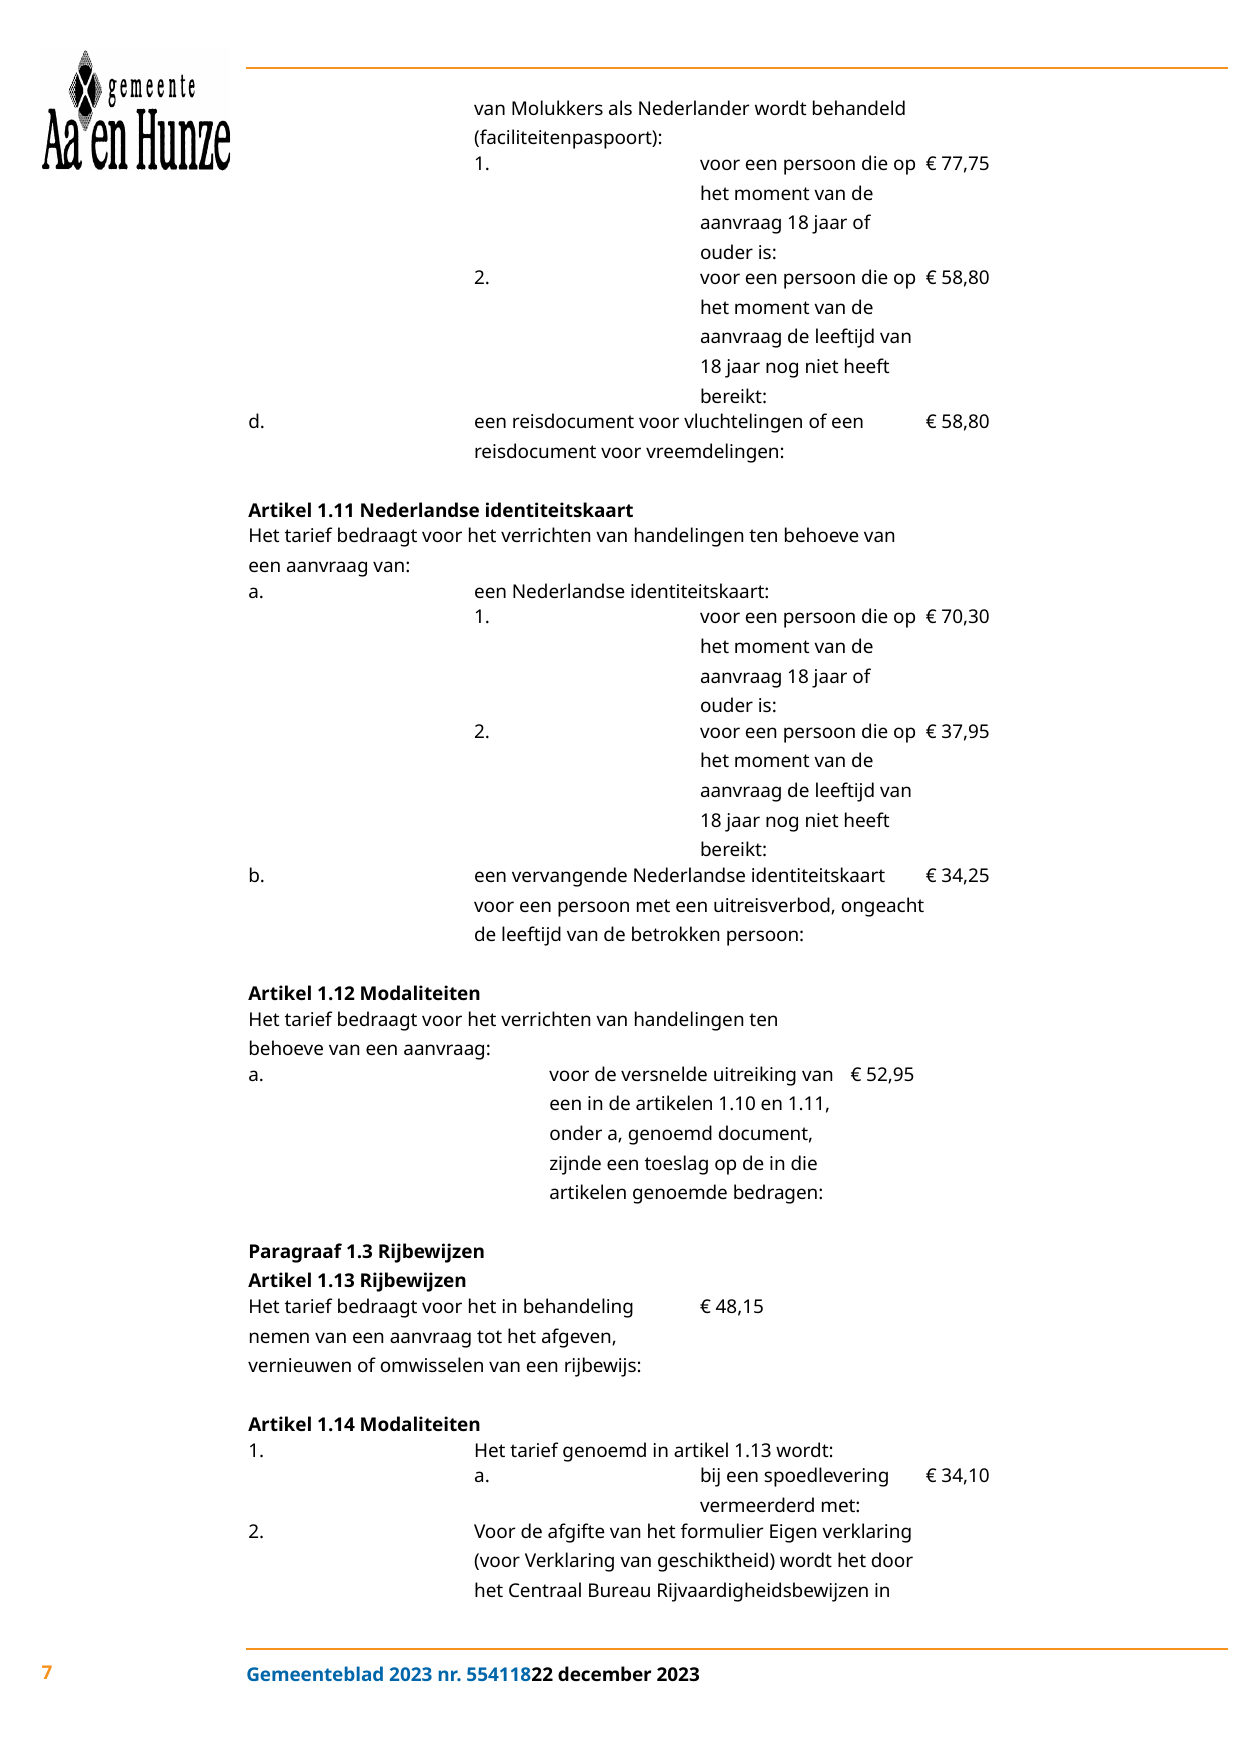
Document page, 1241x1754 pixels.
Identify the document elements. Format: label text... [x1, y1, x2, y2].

table_header [926, 1411, 1152, 1437]
table_cell € 34,10 [926, 1463, 1152, 1518]
table_header [926, 497, 1152, 523]
table_header Artikel 1.12 Modaliteiten [248, 980, 850, 1006]
picture [41, 47, 231, 172]
table_cell Het tarief genoemd in artikel 1.13 wordt: [474, 1437, 926, 1463]
table_cell Voor de afgifte van het formulier Eigen verklaring (voor Verklaring van geschiktheid) wordt het door het Centraal Bureau Rijvaardigheidsbewijzen in [474, 1518, 926, 1603]
table_cell van Molukkers als Nederlander wordt behandeld (faciliteitenpaspoort): [474, 95, 926, 150]
text Paragraaf 1.3 Rijbewijzen [248, 1238, 1152, 1264]
table_cell [850, 1006, 1152, 1061]
table_cell [926, 578, 1152, 604]
table_cell € 52,95 [850, 1061, 1152, 1205]
table_cell [926, 1518, 1152, 1603]
table_cell [248, 718, 474, 862]
table_cell a. [248, 1061, 549, 1205]
table_cell voor de versnelde uitreiking van een in de artikelen 1.10 en 1.11, onder a, genoemd document, zijnde een toeslag op de in die artikelen genoemde bedragen: [549, 1061, 850, 1205]
table_cell € 77,75 [926, 150, 1152, 264]
table_cell € 48,15 [700, 1293, 1152, 1378]
table_cell 1. [474, 150, 700, 264]
table_cell [926, 1437, 1152, 1463]
table_cell 2. [474, 265, 700, 409]
table_cell 1. [248, 1437, 474, 1463]
table_header Artikel 1.14 Modaliteiten [248, 1411, 926, 1437]
table_cell € 70,30 [926, 604, 1152, 718]
table_cell een vervangende Nederlandse identiteitskaart voor een persoon met een uitreisverbod, ongeacht de leeftijd van de betrokken persoon: [474, 862, 926, 947]
table_cell [926, 523, 1152, 578]
table_header Artikel 1.13 Rijbewijzen [248, 1268, 700, 1293]
table_cell 1. [474, 604, 700, 718]
table_cell € 58,80 [926, 265, 1152, 409]
table_header [850, 980, 1152, 1006]
table_cell € 34,25 [926, 862, 1152, 947]
table_cell b. [248, 862, 474, 947]
table_cell 2. [474, 718, 700, 862]
table_cell [926, 95, 1152, 150]
table_cell een reisdocument voor vluchtelingen of een reisdocument voor vreemdelingen: [474, 409, 926, 464]
table_cell 2. [248, 1518, 474, 1603]
table_cell voor een persoon die op het moment van de aanvraag 18 jaar of ouder is: [700, 604, 926, 718]
table_cell [248, 604, 474, 718]
table_cell [248, 150, 474, 264]
table_header [700, 1268, 1152, 1293]
table_cell [248, 1463, 474, 1518]
table_cell voor een persoon die op het moment van de aanvraag 18 jaar of ouder is: [700, 150, 926, 264]
table_cell bij een spoedlevering vermeerderd met: [700, 1463, 926, 1518]
table_cell a. [474, 1463, 700, 1518]
table_cell Het tarief bedraagt voor het verrichten van handelingen ten behoeve van een aanvraag van: [248, 523, 926, 578]
table_cell Het tarief bedraagt voor het in behandeling nemen van een aanvraag tot het afgeven, vernieuwen of omwisselen van een rijbewijs: [248, 1293, 700, 1378]
table_cell d. [248, 409, 474, 464]
table_cell [248, 95, 474, 150]
table_header Artikel 1.11 Nederlandse identiteitskaart [248, 497, 926, 523]
table_cell Het tarief bedraagt voor het verrichten van handelingen ten behoeve van een aanvraag: [248, 1006, 850, 1061]
table_cell een Nederlandse identiteitskaart: [474, 578, 926, 604]
table_cell [248, 265, 474, 409]
table_cell a. [248, 578, 474, 604]
table_cell voor een persoon die op het moment van de aanvraag de leeftijd van 18 jaar nog niet heeft bereikt: [700, 265, 926, 409]
table_cell € 37,95 [926, 718, 1152, 862]
table_cell € 58,80 [926, 409, 1152, 464]
table_cell voor een persoon die op het moment van de aanvraag de leeftijd van 18 jaar nog niet heeft bereikt: [700, 718, 926, 862]
